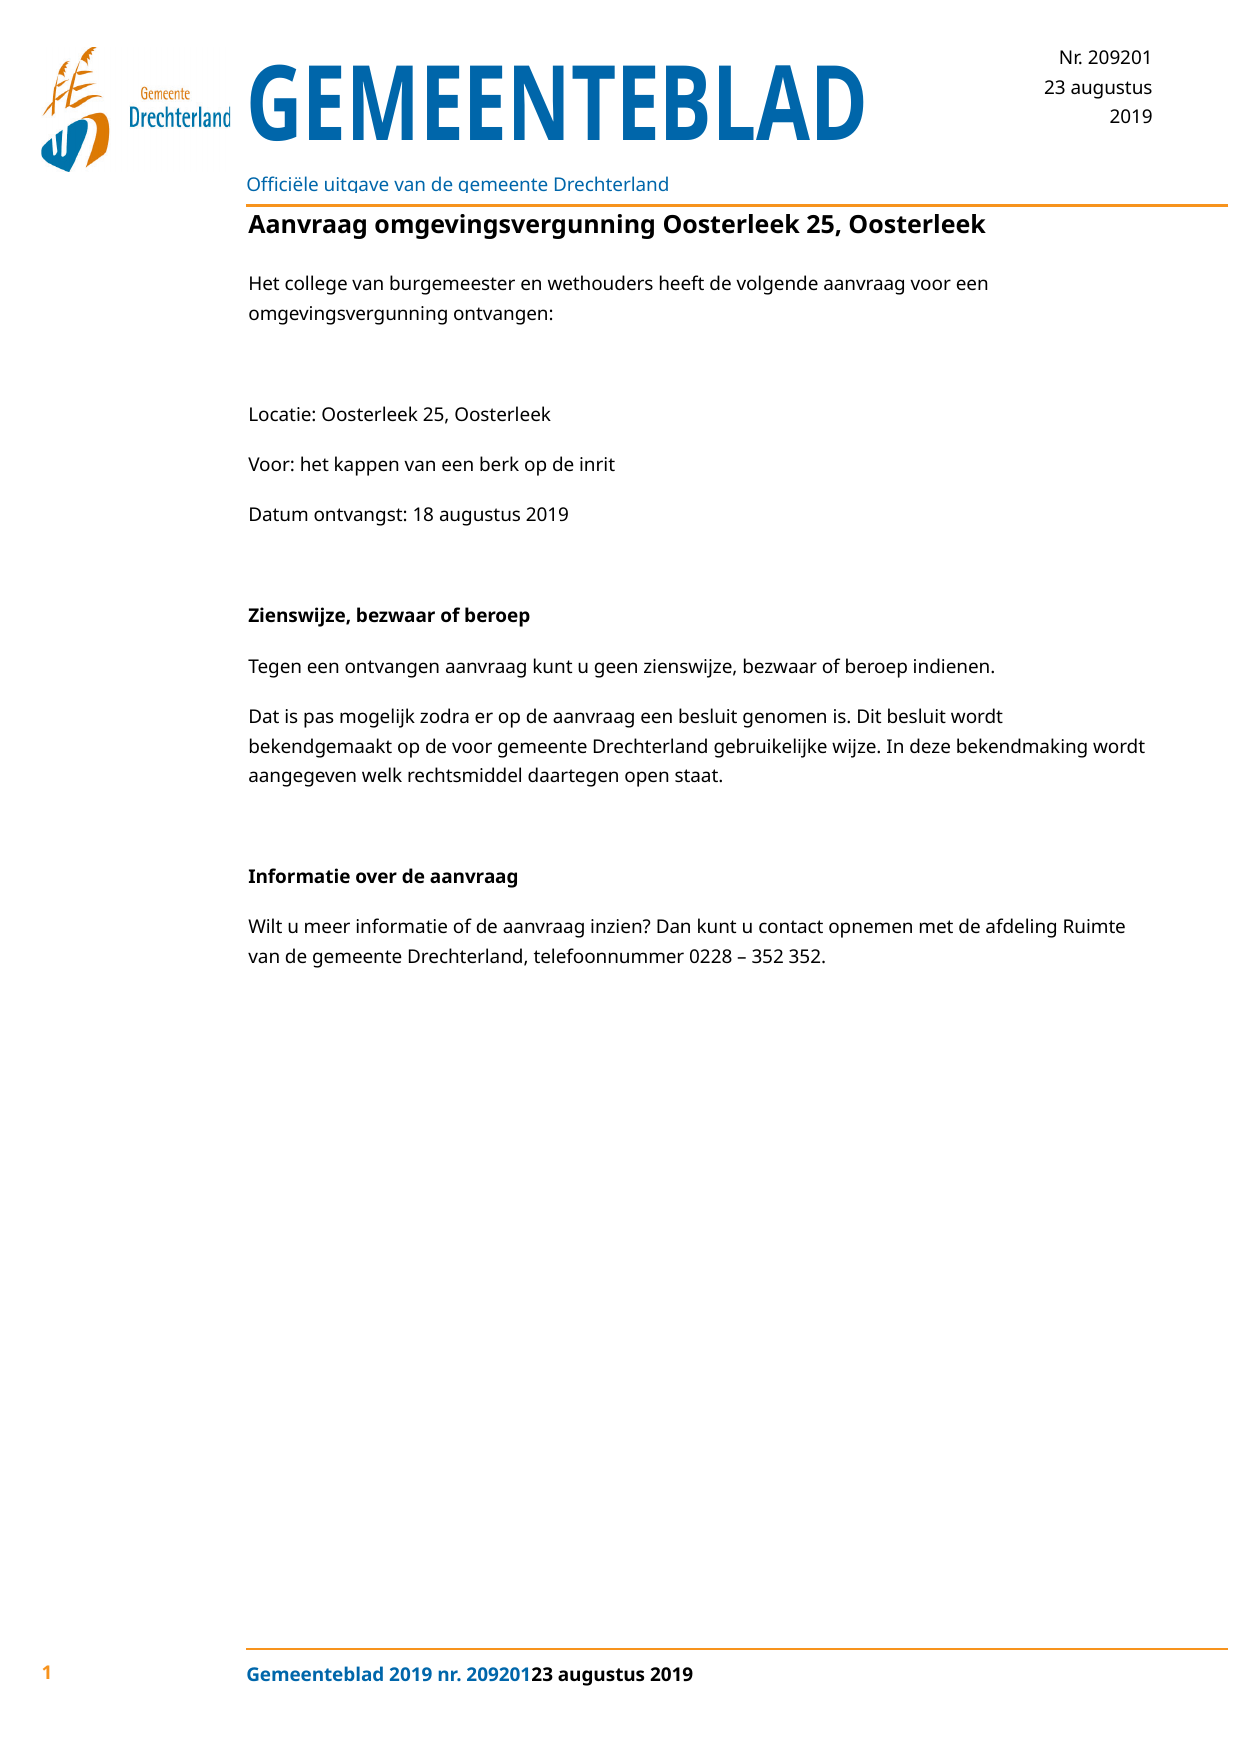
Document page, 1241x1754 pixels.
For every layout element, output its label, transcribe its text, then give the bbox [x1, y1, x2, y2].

text Datum ontvangst: 18 augustus 2019 [248, 502, 1152, 527]
text Informatie over de aanvraag [248, 863, 1152, 889]
text Het college van burgemeester en wethouders heeft de volgende aanvraag voor een omgevingsvergunning ontvangen: [248, 270, 1152, 326]
text Dat is pas mogelijk zodra er op de aanvraag een besluit genomen is. Dit besluit wordt bekendgemaakt op de voor gemeente Drechterland gebruikelijke wijze. In deze bekendmaking wordt aangegeven welk rechtsmiddel daartegen open staat. [248, 703, 1152, 788]
text Wilt u meer informatie of de aanvraag inzien? Dan kunt u contact opnemen met de afdeling Ruimte van de gemeente Drechterland, telefoonnummer 0228 – 352 352. [248, 914, 1152, 969]
text Locatie: Oosterleek 25, Oosterleek [248, 401, 1152, 426]
text Aanvraag omgevingsvergunning Oosterleek 25, Oosterleek [248, 207, 1152, 241]
picture [226, 115, 231, 124]
text Zienswijze, bezwaar of beroep [248, 602, 1152, 628]
picture [41, 158, 64, 172]
text Tegen een ontvangen aanvraag kunt u geen zienswijze, bezwaar of beroep indienen. [248, 653, 1152, 678]
text Voor: het kappen van een berk op de inrit [248, 451, 1152, 477]
picture [41, 47, 231, 172]
